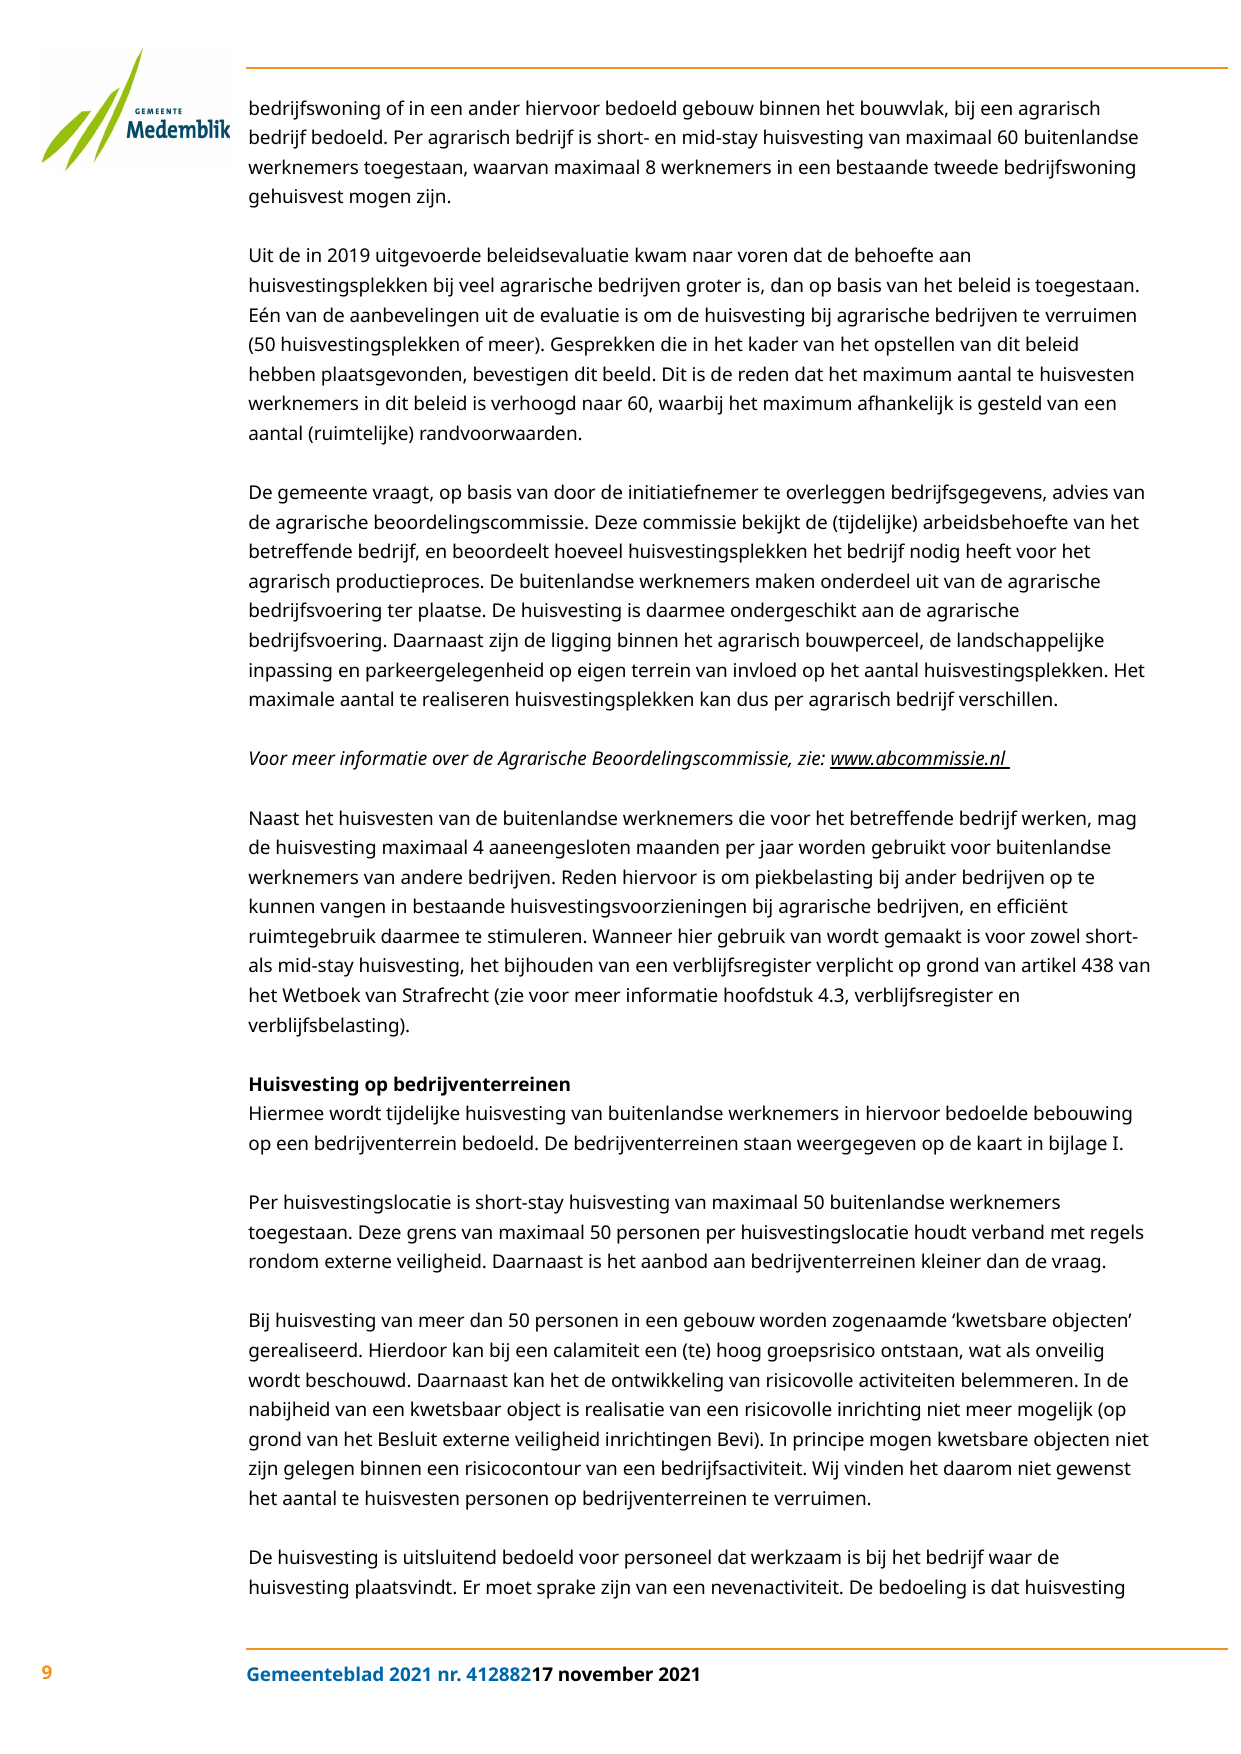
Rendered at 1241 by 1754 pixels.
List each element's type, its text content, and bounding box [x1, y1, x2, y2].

text Naast het huisvesten van de buitenlandse werknemers die voor het betreffende bedrijf werken, mag de huisvesting maximaal 4 aaneengesloten maanden per jaar worden gebruikt voor buitenlandse werknemers van andere bedrijven. Reden hiervoor is om piekbelasting bij ander bedrijven op te kunnen vangen in bestaande huisvestingsvoorzieningen bij agrarische bedrijven, en efficiënt ruimtegebruik daarmee te stimuleren. Wanneer hier gebruik van wordt gemaakt is voor zowel short- als mid-stay huisvesting, het bijhouden van een verblijfsregister verplicht op grond van artikel 438 van het Wetboek van Strafrecht (zie voor meer informatie hoofdstuk 4.3, verblijfsregister en verblijfsbelasting). [248, 805, 1152, 1038]
picture [41, 47, 231, 172]
text Bij huisvesting van meer dan 50 personen in een gebouw worden zogenaamde ‘kwetsbare objecten’ gerealiseerd. Hierdoor kan bij een calamiteit een (te) hoog groepsrisico ontstaan, wat als onveilig wordt beschouwd. Daarnaast kan het de ontwikkeling van risicovolle activiteiten belemmeren. In de nabijheid van een kwetsbaar object is realisatie van een risicovolle inrichting niet meer mogelijk (op grond van het Besluit externe veiligheid inrichtingen Bevi). In principe mogen kwetsbare objecten niet zijn gelegen binnen een risicocontour van een bedrijfsactiviteit. Wij vinden het daarom niet gewenst het aantal te huisvesten personen op bedrijventerreinen te verruimen. [248, 1308, 1152, 1511]
text Uit de in 2019 uitgevoerde beleidsevaluatie kwam naar voren dat de behoefte aan huisvestingsplekken bij veel agrarische bedrijven groter is, dan op basis van het beleid is toegestaan. Eén van de aanbevelingen uit de evaluatie is om de huisvesting bij agrarische bedrijven te verruimen (50 huisvestingsplekken of meer). Gesprekken die in het kader van het opstellen van dit beleid hebben plaatsgevonden, bevestigen dit beeld. Dit is de reden dat het maximum aantal te huisvesten werknemers in dit beleid is verhoogd naar 60, waarbij het maximum afhankelijk is gesteld van een aantal (ruimtelijke) randvoorwaarden. [248, 243, 1152, 446]
text De gemeente vraagt, op basis van door de initiatiefnemer te overleggen bedrijfsgegevens, advies van de agrarische beoordelingscommissie. Deze commissie bekijkt de (tijdelijke) arbeidsbehoefte van het betreffende bedrijf, en beoordeelt hoeveel huisvestingsplekken het bedrijf nodig heeft voor het agrarisch productieproces. De buitenlandse werknemers maken onderdeel uit van de agrarische bedrijfsvoering ter plaatse. De huisvesting is daarmee ondergeschikt aan de agrarische bedrijfsvoering. Daarnaast zijn de ligging binnen het agrarisch bouwperceel, de landschappelijke inpassing en parkeergelegenheid op eigen terrein van invloed op het aantal huisvestingsplekken. Het maximale aantal te realiseren huisvestingsplekken kan dus per agrarisch bedrijf verschillen. [248, 479, 1152, 712]
text De huisvesting is uitsluitend bedoeld voor personeel dat werkzaam is bij het bedrijf waar de huisvesting plaatsvindt. Er moet sprake zijn van een nevenactiviteit. De bedoeling is dat huisvesting [248, 1544, 1152, 1600]
text Huisvesting op bedrijventerreinen [248, 1071, 1152, 1097]
text Voor meer informatie over de Agrarische Beoordelingscommissie, zie: www.abcommissie.nl [248, 746, 1152, 771]
text Per huisvestingslocatie is short-stay huisvesting van maximaal 50 buitenlandse werknemers toegestaan. Deze grens van maximaal 50 personen per huisvestingslocatie houdt verband met regels rondom externe veiligheid. Daarnaast is het aanbod aan bedrijventerreinen kleiner dan de vraag. [248, 1189, 1152, 1274]
text Hiermee wordt tijdelijke huisvesting van buitenlandse werknemers in hiervoor bedoelde bebouwing op een bedrijventerrein bedoeld. De bedrijventerreinen staan weergegeven op de kaart in bijlage I. [248, 1101, 1152, 1156]
text bedrijfswoning of in een ander hiervoor bedoeld gebouw binnen het bouwvlak, bij een agrarisch bedrijf bedoeld. Per agrarisch bedrijf is short- en mid-stay huisvesting van maximaal 60 buitenlandse werknemers toegestaan, waarvan maximaal 8 werknemers in een bestaande tweede bedrijfswoning gehuisvest mogen zijn. [248, 95, 1152, 209]
